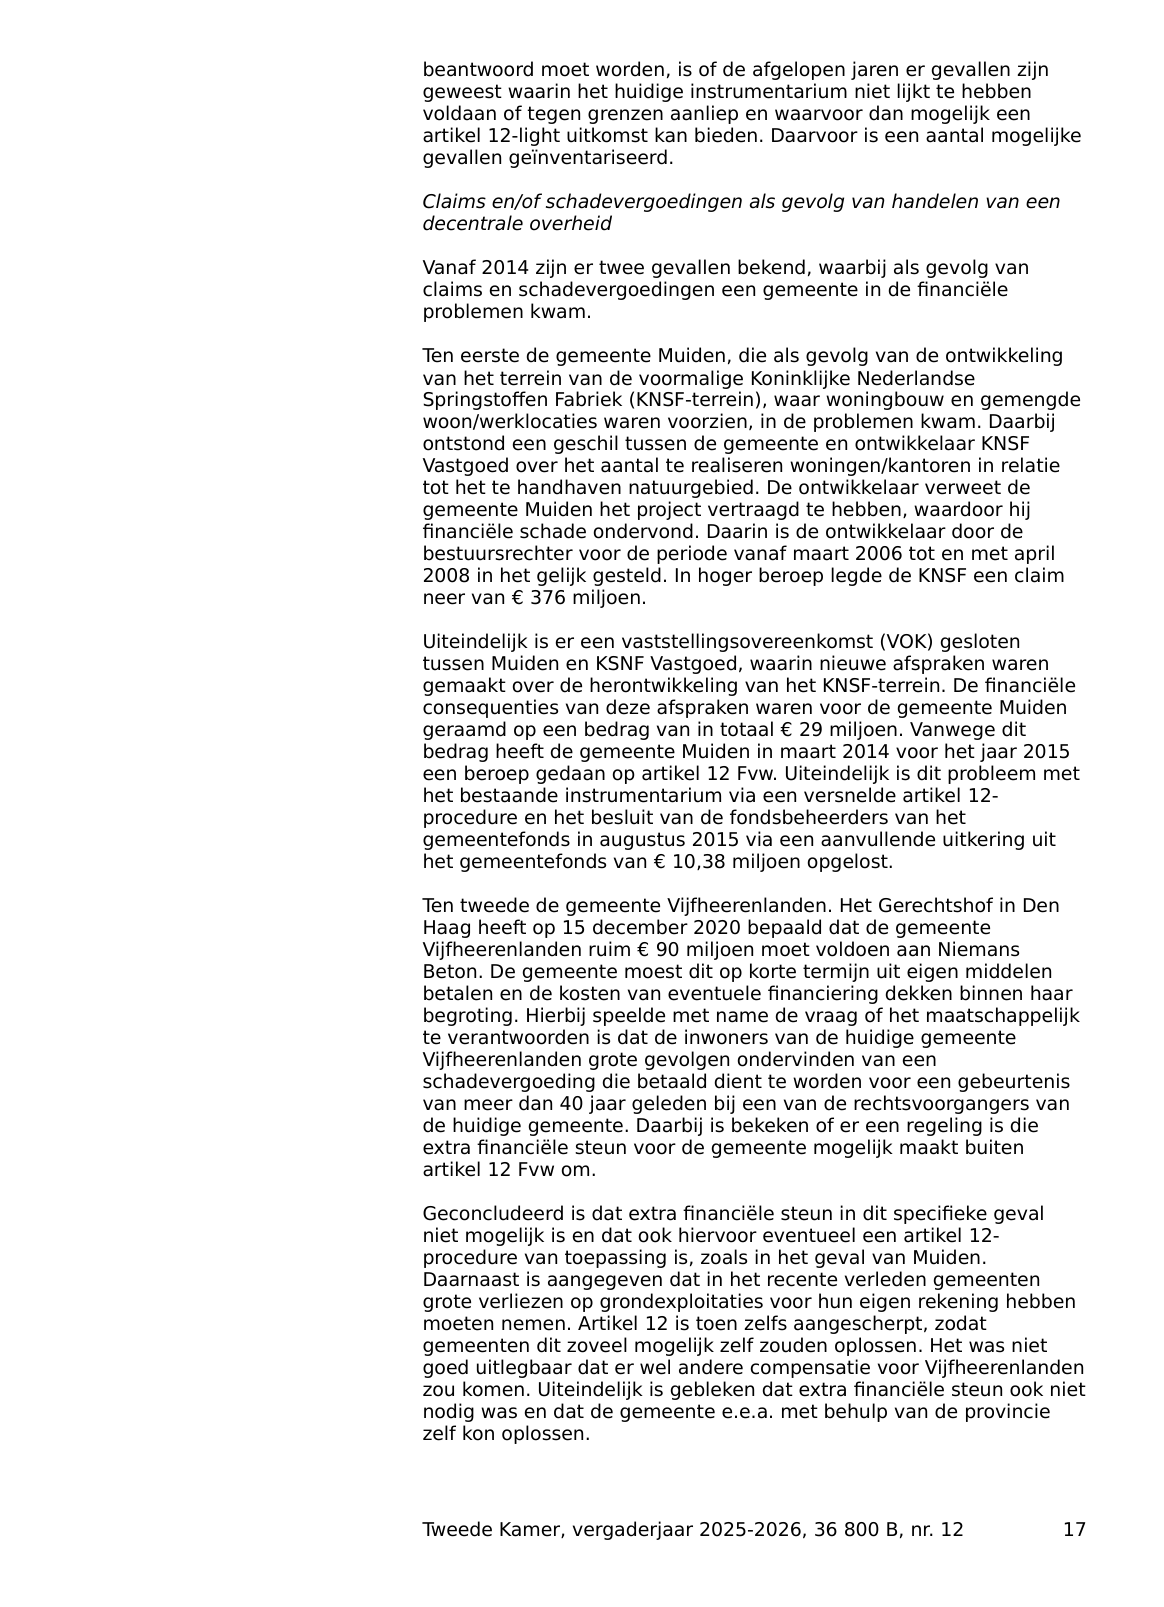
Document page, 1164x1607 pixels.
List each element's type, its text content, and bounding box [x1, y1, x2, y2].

text Uiteindelijk is er een vaststellingsovereenkomst (VOK) gesloten tussen Muiden en KSNF Vastgoed, waarin nieuwe afspraken waren gemaakt over de herontwikkeling van het KNSF-terrein. De financiële consequenties van deze afspraken waren voor de gemeente Muiden geraamd op een bedrag van in totaal € 29 miljoen. Vanwege dit bedrag heeft de gemeente Muiden in maart 2014 voor het jaar 2015 een beroep gedaan op artikel 12 Fvw. Uiteindelijk is dit probleem met het bestaande instrumentarium via een versnelde artikel 12-procedure en het besluit van de fondsbeheerders van het gemeentefonds in augustus 2015 via een aanvullende uitkering uit het gemeentefonds van € 10,38 miljoen opgelost. [422, 631, 1087, 873]
text Geconcludeerd is dat extra financiële steun in dit specifieke geval niet mogelijk is en dat ook hiervoor eventueel een artikel 12-procedure van toepassing is, zoals in het geval van Muiden. Daarnaast is aangegeven dat in het recente verleden gemeenten grote verliezen op grondexploitaties voor hun eigen rekening hebben moeten nemen. Artikel 12 is toen zelfs aangescherpt, zodat gemeenten dit zoveel mogelijk zelf zouden oplossen. Het was niet goed uitlegbaar dat er wel andere compensatie voor Vijfheerenlanden zou komen. Uiteindelijk is gebleken dat extra financiële steun ook niet nodig was en dat de gemeente e.e.a. met behulp van de provincie zelf kon oplossen. [422, 1203, 1087, 1445]
text beantwoord moet worden, is of de afgelopen jaren er gevallen zijn geweest waarin het huidige instrumentarium niet lijkt te hebben voldaan of tegen grenzen aanliep en waarvoor dan mogelijk een artikel 12-light uitkomst kan bieden. Daarvoor is een aantal mogelijke gevallen geïnventariseerd. [422, 59, 1087, 169]
text Ten tweede de gemeente Vijfheerenlanden. Het Gerechtshof in Den Haag heeft op 15 december 2020 bepaald dat de gemeente Vijfheerenlanden ruim € 90 miljoen moet voldoen aan Niemans Beton. De gemeente moest dit op korte termijn uit eigen middelen betalen en de kosten van eventuele financiering dekken binnen haar begroting. Hierbij speelde met name de vraag of het maatschappelijk te verantwoorden is dat de inwoners van de huidige gemeente Vijfheerenlanden grote gevolgen ondervinden van een schadevergoeding die betaald dient te worden voor een gebeurtenis van meer dan 40 jaar geleden bij een van de rechtsvoorgangers van de huidige gemeente. Daarbij is bekeken of er een regeling is die extra financiële steun voor de gemeente mogelijk maakt buiten artikel 12 Fvw om. [422, 895, 1087, 1181]
subtitle Claims en/of schadevergoedingen als gevolg van handelen van een decentrale overheid [422, 191, 1087, 235]
text Vanaf 2014 zijn er twee gevallen bekend, waarbij als gevolg van claims en schadevergoedingen een gemeente in de financiële problemen kwam. [422, 257, 1087, 323]
text Ten eerste de gemeente Muiden, die als gevolg van de ontwikkeling van het terrein van de voormalige Koninklijke Nederlandse Springstoffen Fabriek (KNSF-terrein), waar woningbouw en gemengde woon/werklocaties waren voorzien, in de problemen kwam. Daarbij ontstond een geschil tussen de gemeente en ontwikkelaar KNSF Vastgoed over het aantal te realiseren woningen/kantoren in relatie tot het te handhaven natuurgebied. De ontwikkelaar verweet de gemeente Muiden het project vertraagd te hebben, waardoor hij financiële schade ondervond. Daarin is de ontwikkelaar door de bestuursrechter voor de periode vanaf maart 2006 tot en met april 2008 in het gelijk gesteld. In hoger beroep legde de KNSF een claim neer van € 376 miljoen. [422, 345, 1087, 609]
